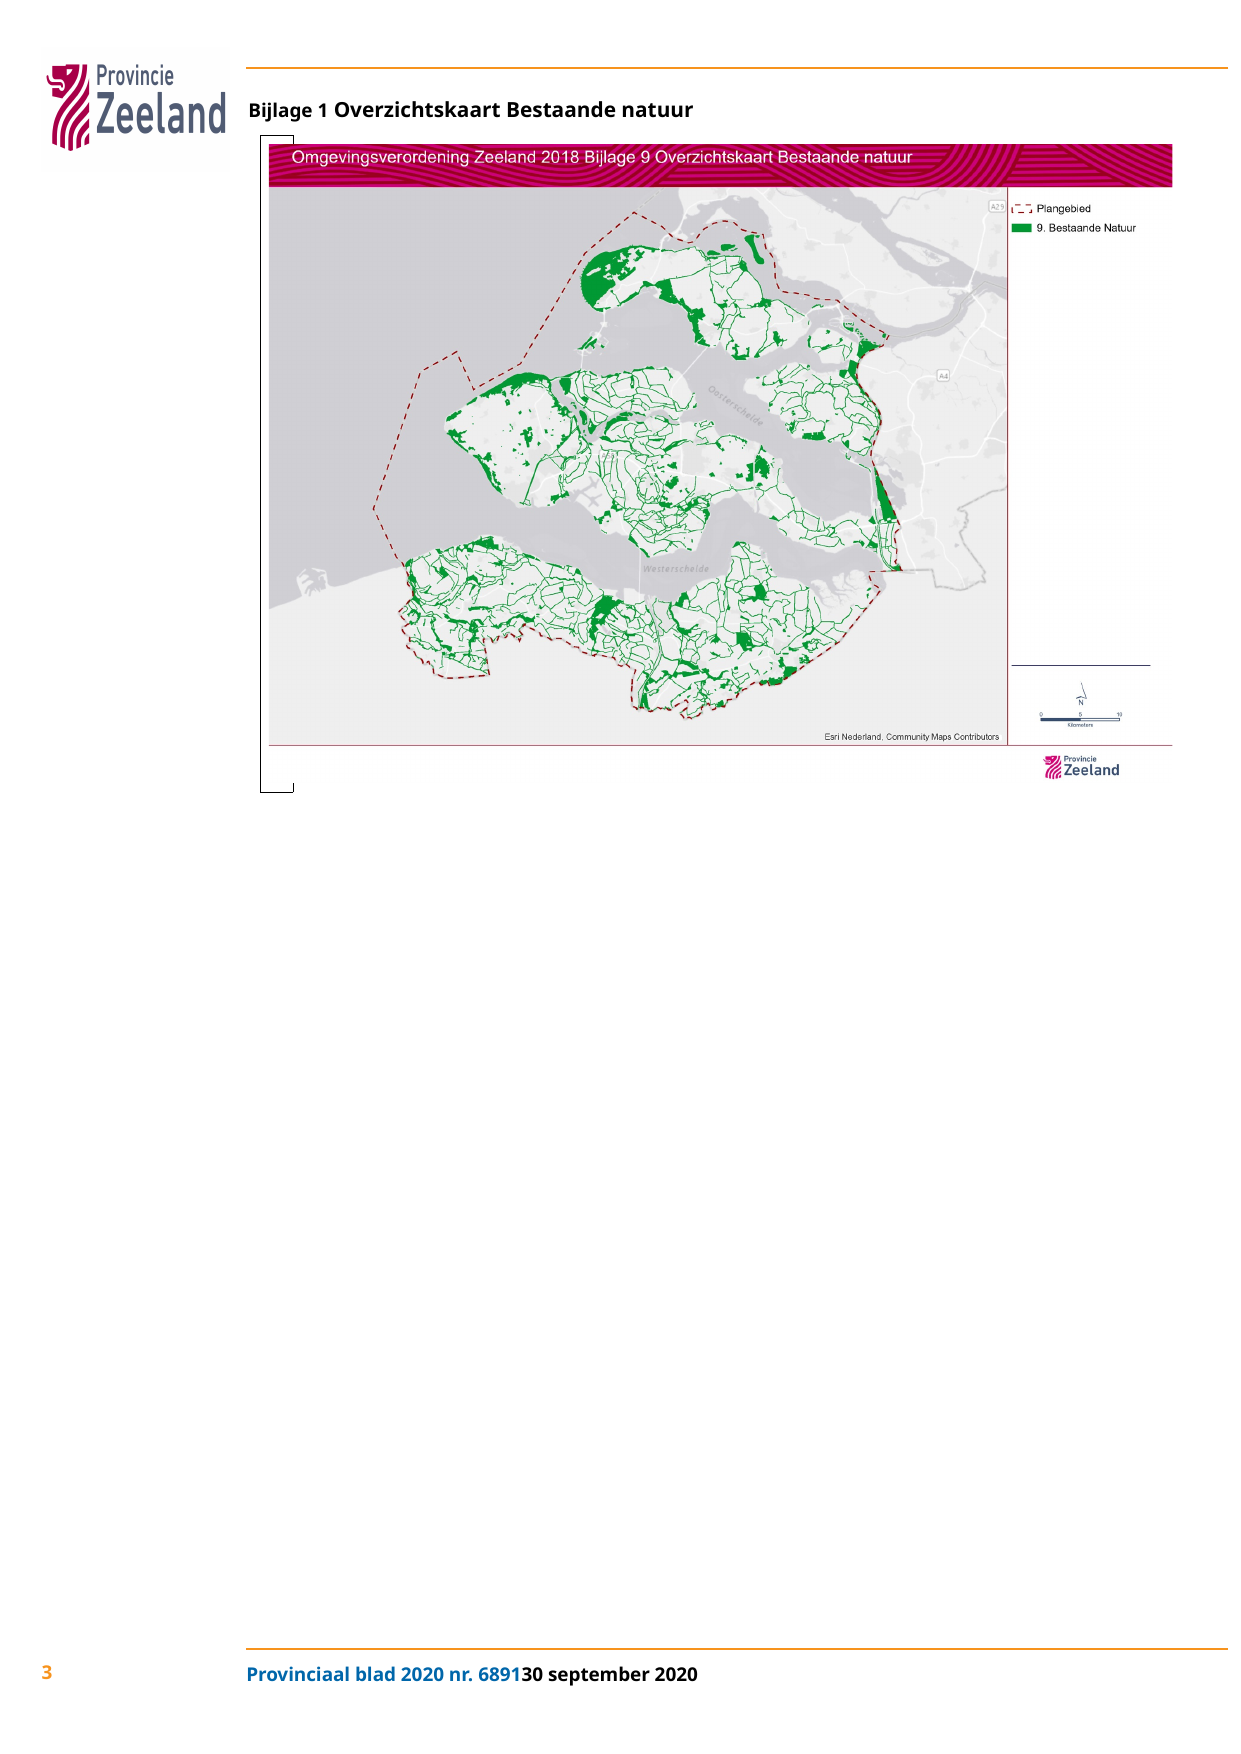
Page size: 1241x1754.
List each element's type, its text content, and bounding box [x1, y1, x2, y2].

picture [268, 144, 1173, 783]
text Bijlage 1 Overzichtskaart Bestaande natuur [248, 95, 1152, 123]
picture [41, 47, 231, 172]
